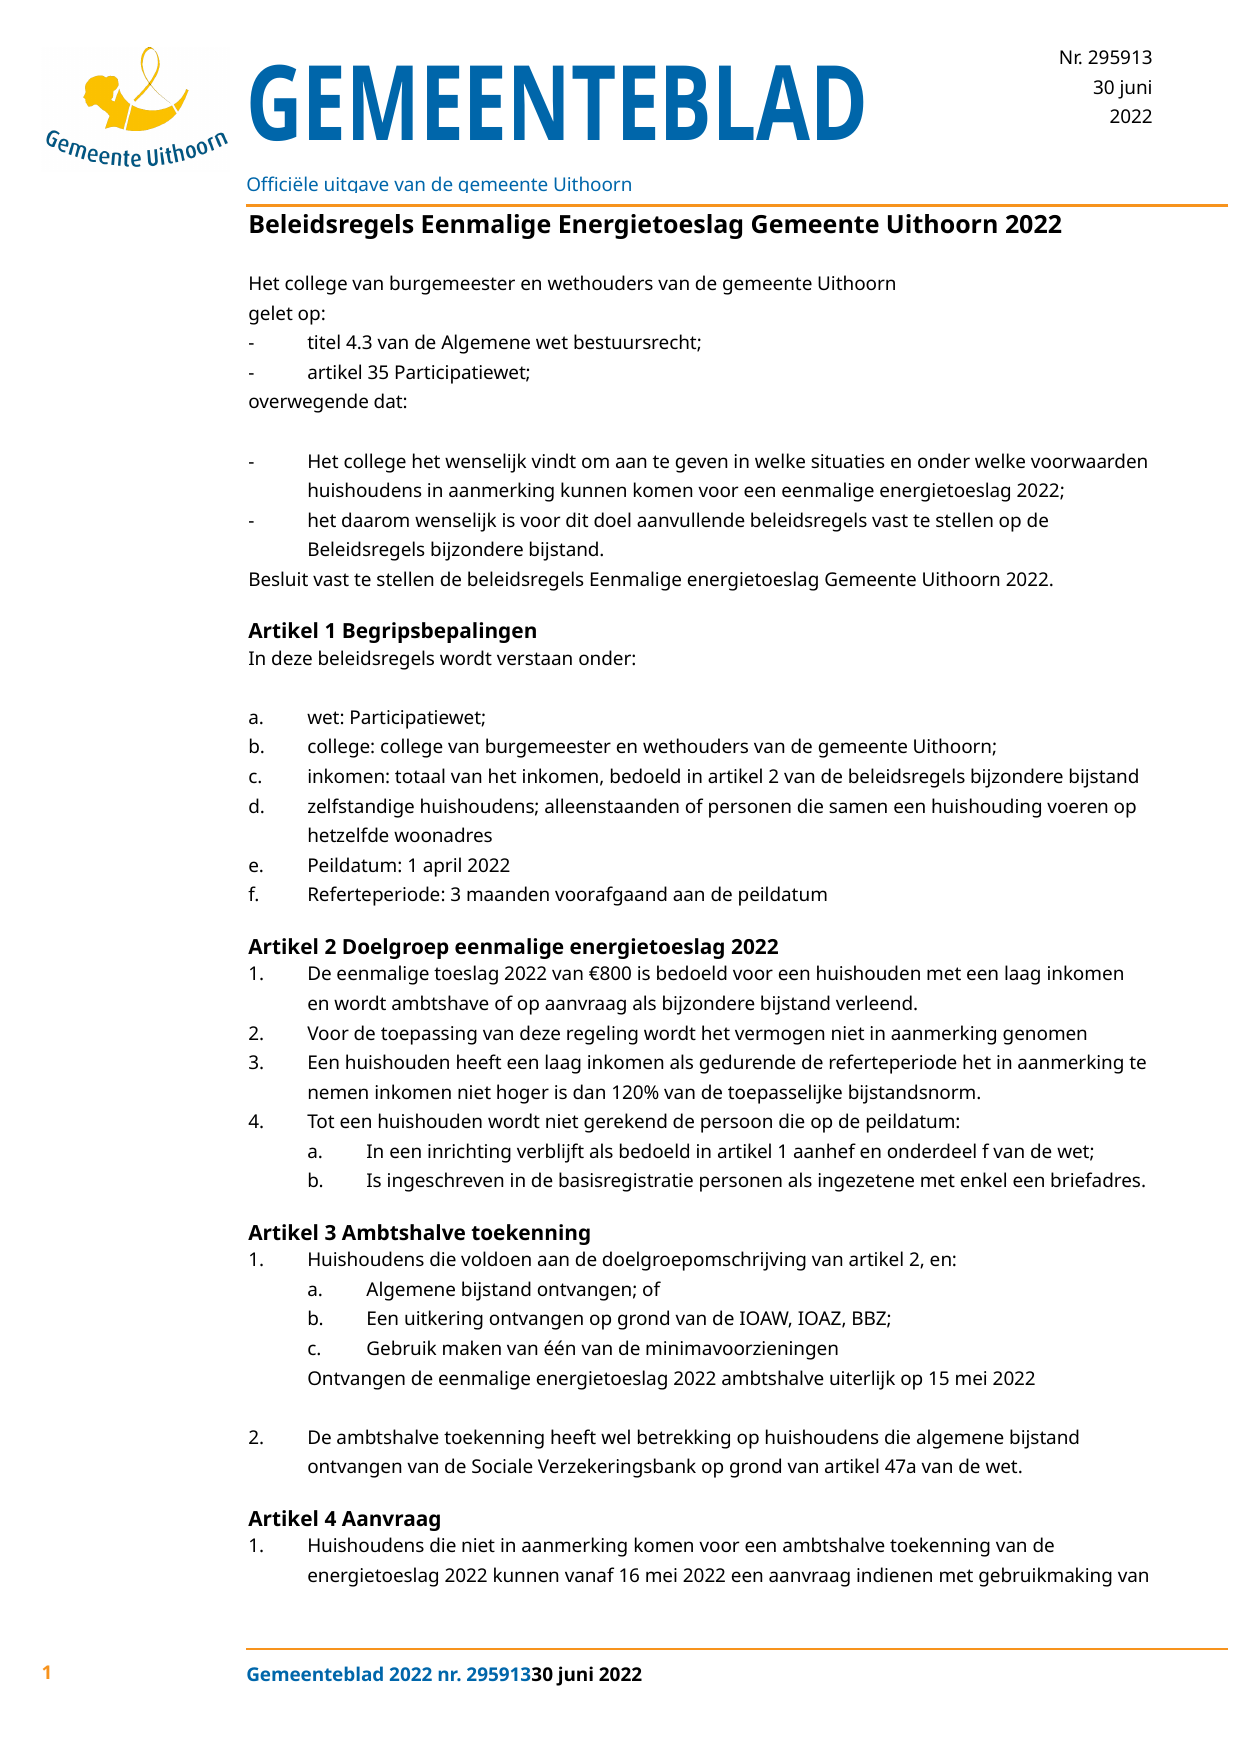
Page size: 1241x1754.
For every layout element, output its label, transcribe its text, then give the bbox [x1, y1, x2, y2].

text Artikel 2 Doelgroep eenmalige energietoeslag 2022 [248, 932, 1152, 961]
list Voor de toepassing van deze regeling wordt het vermogen niet in aanmerking genomen [248, 1020, 1152, 1045]
text gelet op: [248, 300, 1152, 326]
list Peildatum: 1 april 2022 [248, 852, 1152, 878]
list Ontvangen de eenmalige energietoeslag 2022 ambtshalve uiterlijk op 15 mei 2022 [248, 1365, 1152, 1391]
list het daarom wenselijk is voor dit doel aanvullende beleidsregels vast te stellen op de Beleidsregels bijzondere bijstand. [248, 507, 1152, 562]
list artikel 35 Participatiewet; [248, 359, 1152, 385]
list Gebruik maken van één van de minimavoorzieningen [307, 1335, 1152, 1361]
text Besluit vast te stellen de beleidsregels Eenmalige energietoeslag Gemeente Uithoorn 2022. [248, 566, 1152, 592]
text Beleidsregels Eenmalige Energietoeslag Gemeente Uithoorn 2022 [248, 207, 1152, 241]
list Een uitkering ontvangen op grond van de IOAW, IOAZ, BBZ; [307, 1306, 1152, 1331]
list wet: Participatiewet; [248, 704, 1152, 730]
list Is ingeschreven in de basisregistratie personen als ingezetene met enkel een briefadres. [307, 1168, 1152, 1193]
text Artikel 3 Ambtshalve toekenning [248, 1218, 1152, 1246]
list Huishoudens die voldoen aan de doelgroepomschrijving van artikel 2, en: [248, 1246, 1152, 1272]
list Huishoudens die niet in aanmerking komen voor een ambtshalve toekenning van de energietoeslag 2022 kunnen vanaf 16 mei 2022 een aanvraag indienen met gebruikmaking van [248, 1532, 1152, 1588]
list Algemene bijstand ontvangen; of [307, 1276, 1152, 1302]
list De ambtshalve toekenning heeft wel betrekking op huishoudens die algemene bijstand ontvangen van de Sociale Verzekeringsbank op grond van artikel 47a van de wet. [248, 1424, 1152, 1479]
list zelfstandige huishoudens; alleenstaanden of personen die samen een huishouding voeren op hetzelfde woonadres [248, 793, 1152, 848]
list De eenmalige toeslag 2022 van €800 is bedoeld voor een huishouden met een laag inkomen en wordt ambtshave of op aanvraag als bijzondere bijstand verleend. [248, 961, 1152, 1016]
list Een huishouden heeft een laag inkomen als gedurende de referteperiode het in aanmerking te nemen inkomen niet hoger is dan 120% van de toepasselijke bijstandsnorm. [248, 1049, 1152, 1104]
list Referteperiode: 3 maanden voorafgaand aan de peildatum [248, 882, 1152, 907]
text Artikel 1 Begripsbepalingen [248, 617, 1152, 645]
text Het college van burgemeester en wethouders van de gemeente Uithoorn [248, 270, 1152, 296]
list Tot een huishouden wordt niet gerekend de persoon die op de peildatum: [248, 1108, 1152, 1134]
text Artikel 4 Aanvraag [248, 1504, 1152, 1532]
text In deze beleidsregels wordt verstaan onder: [248, 645, 1152, 671]
list Het college het wenselijk vindt om aan te geven in welke situaties en onder welke voorwaarden huishoudens in aanmerking kunnen komen voor een eenmalige energietoeslag 2022; [248, 448, 1152, 503]
list In een inrichting verblijft als bedoeld in artikel 1 aanhef en onderdeel f van de wet; [307, 1138, 1152, 1164]
list titel 4.3 van de Algemene wet bestuursrecht; [248, 329, 1152, 355]
text overwegende dat: [248, 389, 1152, 414]
picture [41, 47, 231, 172]
list inkomen: totaal van het inkomen, bedoeld in artikel 2 van de beleidsregels bijzondere bijstand [248, 763, 1152, 789]
list college: college van burgemeester en wethouders van de gemeente Uithoorn; [248, 734, 1152, 759]
